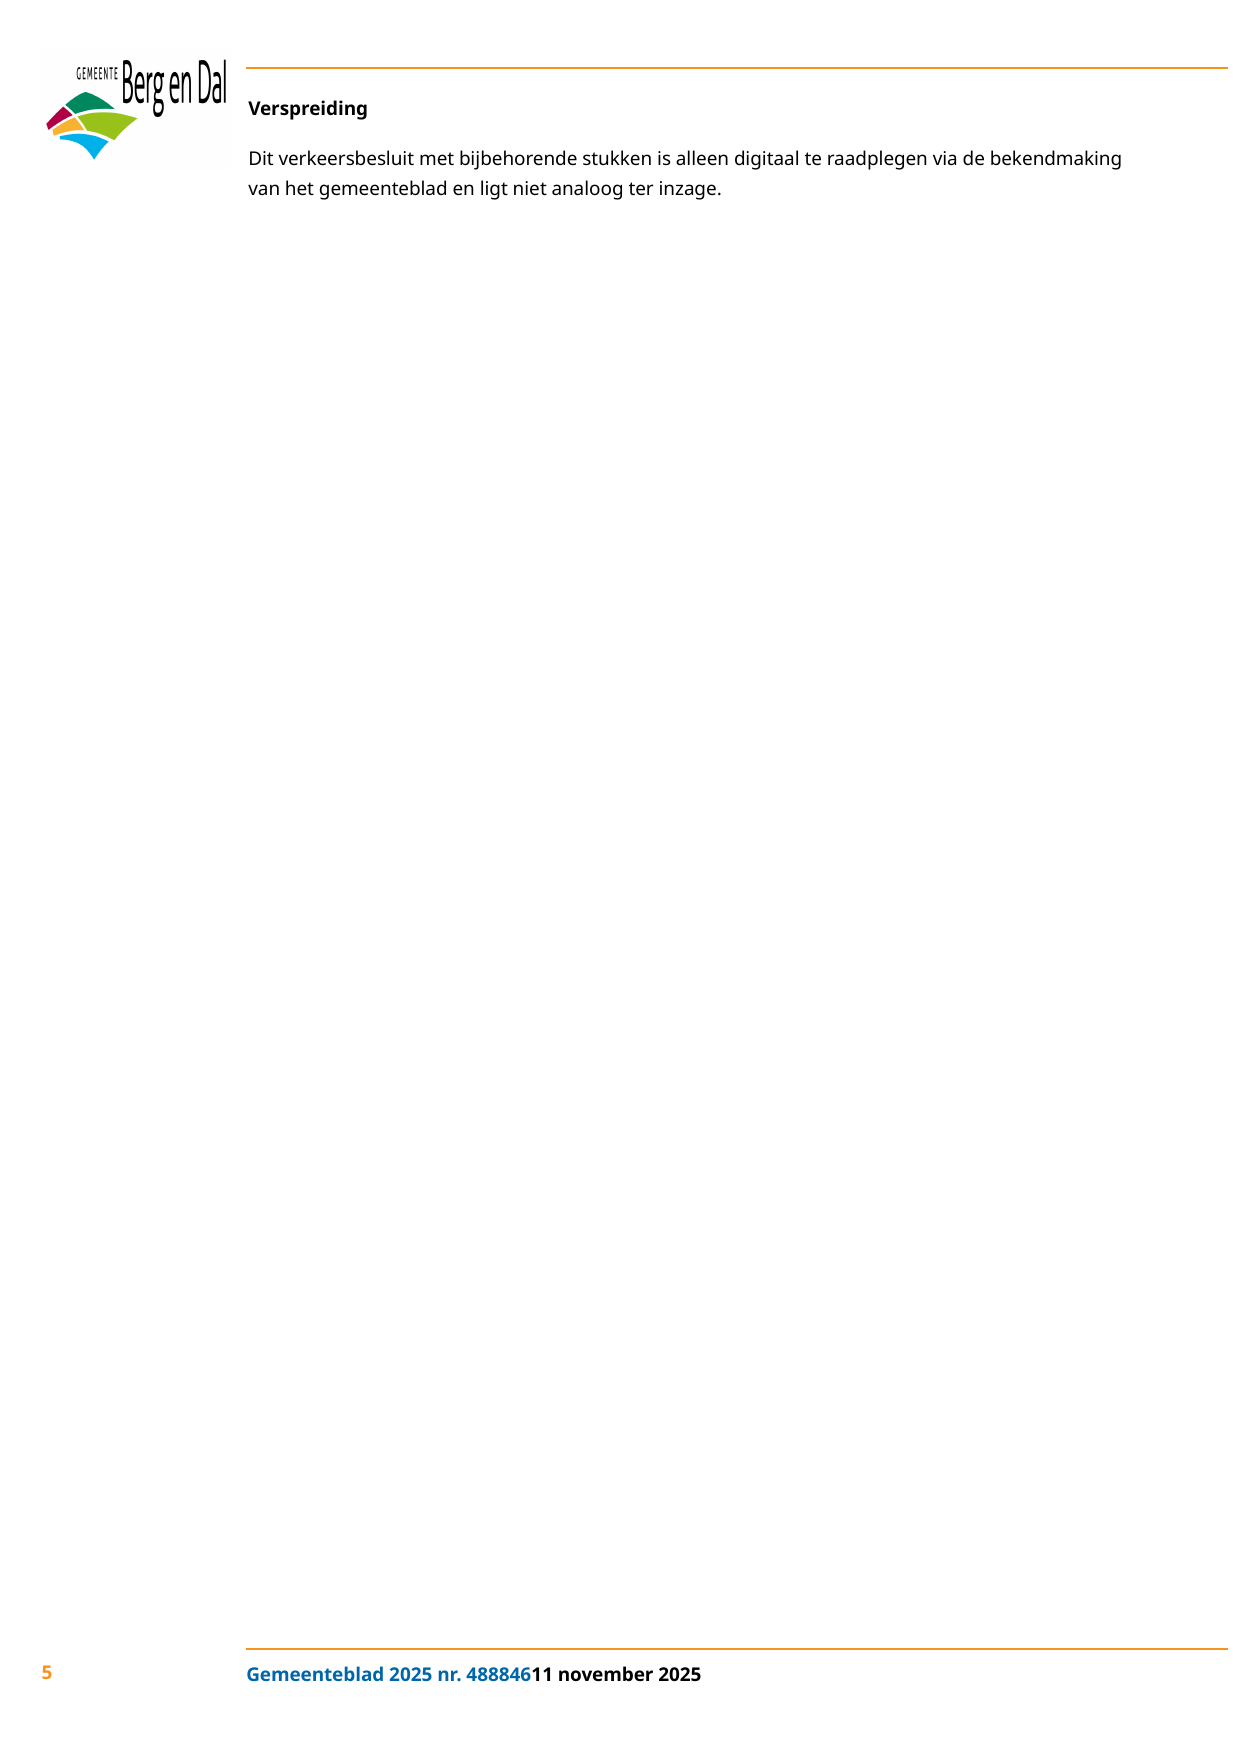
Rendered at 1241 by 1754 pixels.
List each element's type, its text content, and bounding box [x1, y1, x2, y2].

picture [41, 47, 231, 172]
text Verspreiding [248, 95, 1152, 121]
text Dit verkeersbesluit met bijbehorende stukken is alleen digitaal te raadplegen via de bekendmaking van het gemeenteblad en ligt niet analoog ter inzage. [248, 145, 1152, 201]
